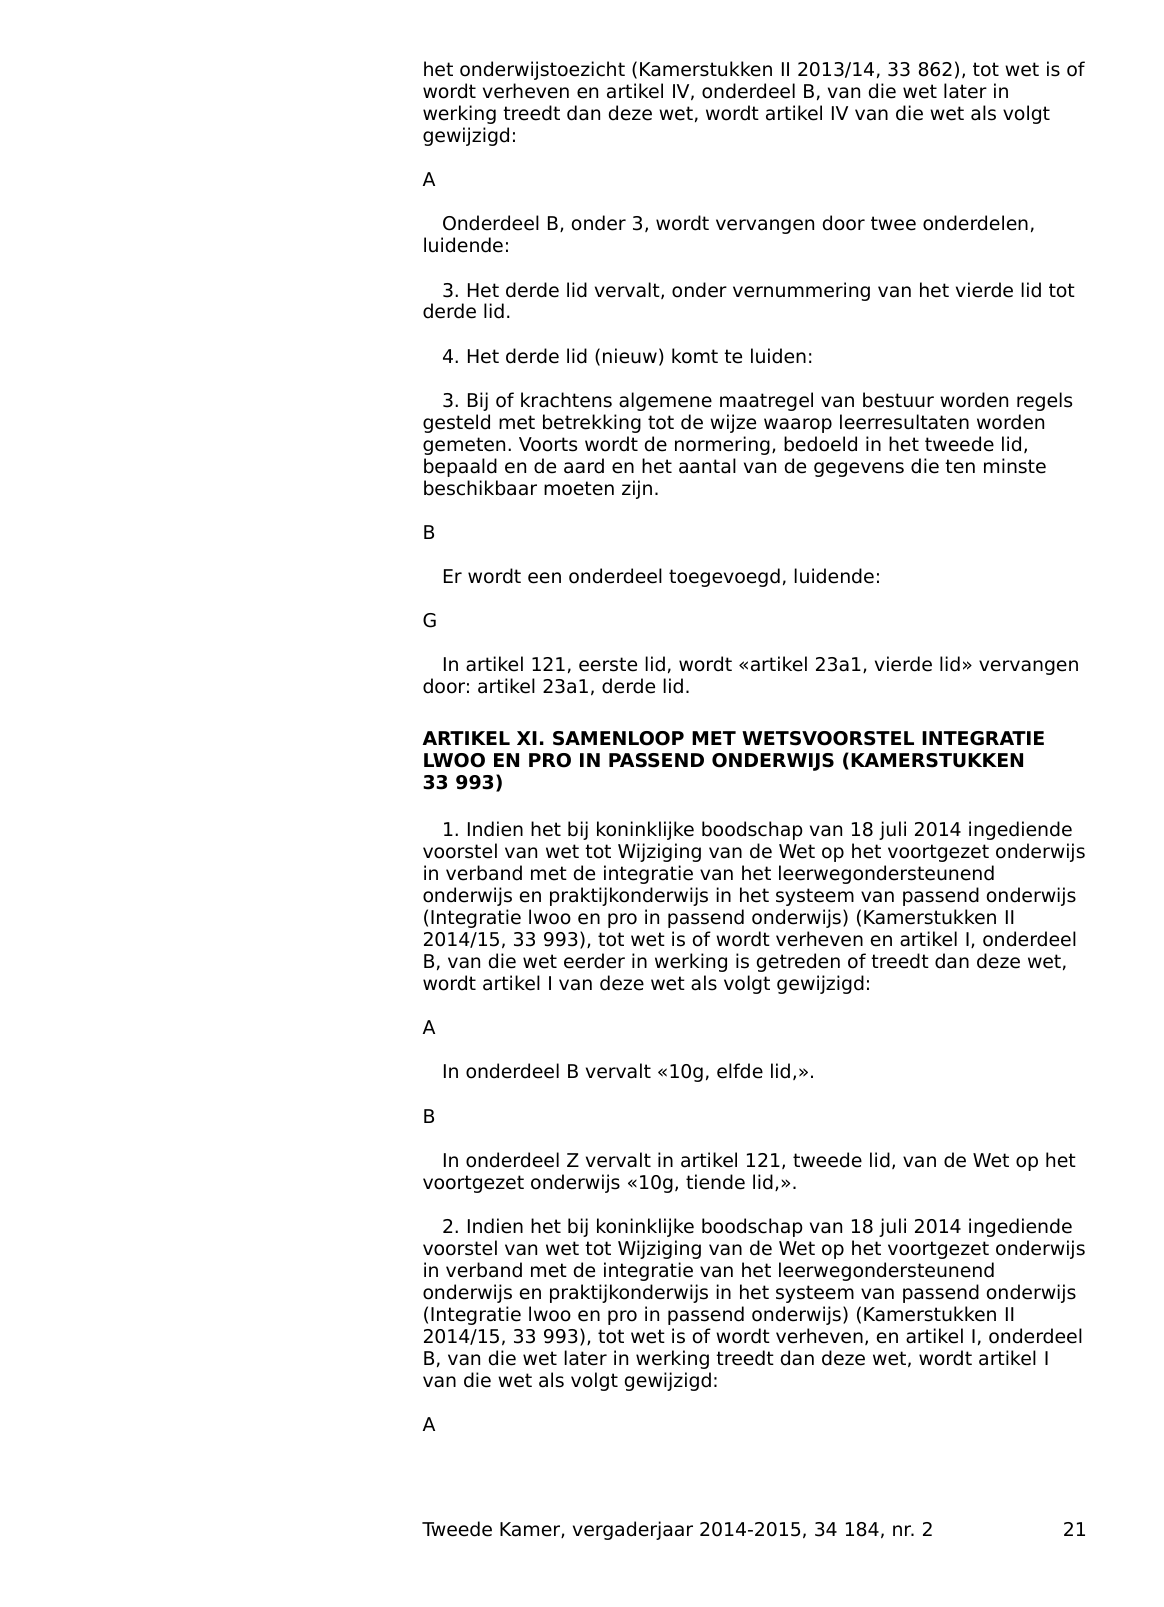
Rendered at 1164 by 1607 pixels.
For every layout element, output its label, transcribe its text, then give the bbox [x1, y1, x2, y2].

text In artikel 121, eerste lid, wordt «artikel 23a1, vierde lid» vervangen door: artikel 23a1, derde lid. [422, 654, 1087, 698]
text Onderdeel B, onder 3, wordt vervangen door twee onderdelen, luidende: [422, 213, 1087, 257]
text 2. Indien het bij koninklijke boodschap van 18 juli 2014 ingediende voorstel van wet tot Wijziging van de Wet op het voortgezet onderwijs in verband met de integratie van het leerwegondersteunend onderwijs en praktijkonderwijs in het systeem van passend onderwijs (Integratie lwoo en pro in passend onderwijs) (Kamerstukken II 2014/15, 33 993), tot wet is of wordt verheven, en artikel I, onderdeel B, van die wet later in werking treedt dan deze wet, wordt artikel I van die wet als volgt gewijzigd: [422, 1216, 1087, 1392]
text Er wordt een onderdeel toegevoegd, luidende: [422, 566, 1087, 588]
text A [422, 169, 1087, 191]
text 3. Het derde lid vervalt, onder vernummering van het vierde lid tot derde lid. [422, 279, 1087, 323]
subtitle ARTIKEL XI. SAMENLOOP MET WETSVOORSTEL INTEGRATIE LWOO EN PRO IN PASSEND ONDERWIJS (KAMERSTUKKEN 33 993) [422, 728, 1087, 794]
text 4. Het derde lid (nieuw) komt te luiden: [422, 346, 1087, 368]
text In onderdeel B vervalt «10g, elfde lid,». [422, 1061, 1087, 1083]
text het onderwijstoezicht (Kamerstukken II 2013/14, 33 862), tot wet is of wordt verheven en artikel IV, onderdeel B, van die wet later in werking treedt dan deze wet, wordt artikel IV van die wet als volgt gewijzigd: [422, 59, 1087, 147]
text A [422, 1414, 1087, 1436]
text 1. Indien het bij koninklijke boodschap van 18 juli 2014 ingediende voorstel van wet tot Wijziging van de Wet op het voortgezet onderwijs in verband met de integratie van het leerwegondersteunend onderwijs en praktijkonderwijs in het systeem van passend onderwijs (Integratie lwoo en pro in passend onderwijs) (Kamerstukken II 2014/15, 33 993), tot wet is of wordt verheven en artikel I, onderdeel B, van die wet eerder in werking is getreden of treedt dan deze wet, wordt artikel I van deze wet als volgt gewijzigd: [422, 819, 1087, 995]
text 3. Bij of krachtens algemene maatregel van bestuur worden regels gesteld met betrekking tot de wijze waarop leerresultaten worden gemeten. Voorts wordt de normering, bedoeld in het tweede lid, bepaald en de aard en het aantal van de gegevens die ten minste beschikbaar moeten zijn. [422, 390, 1087, 500]
text B [422, 522, 1087, 544]
text B [422, 1106, 1087, 1128]
text A [422, 1017, 1087, 1039]
text In onderdeel Z vervalt in artikel 121, tweede lid, van de Wet op het voortgezet onderwijs «10g, tiende lid,». [422, 1150, 1087, 1194]
text G [422, 610, 1087, 632]
